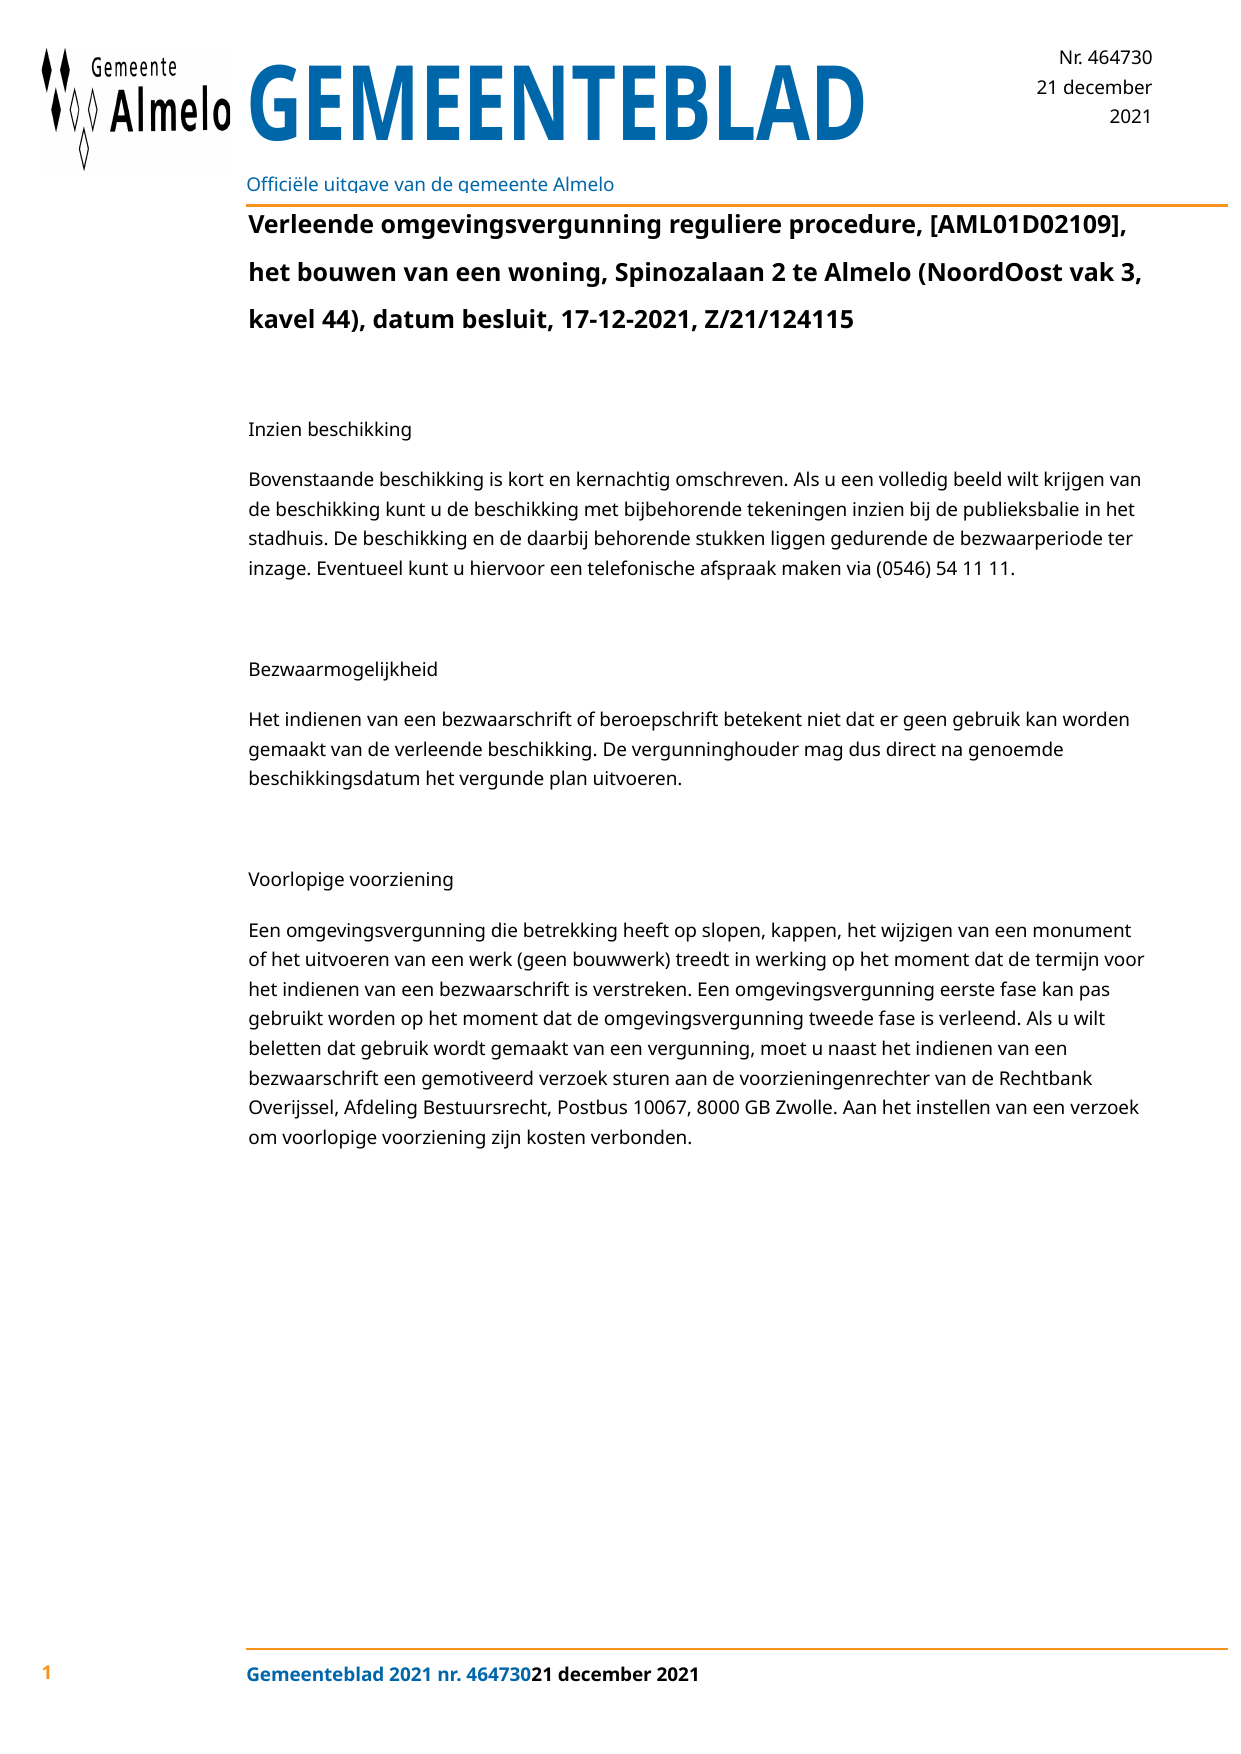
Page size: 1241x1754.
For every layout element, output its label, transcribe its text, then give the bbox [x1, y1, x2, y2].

text Voorlopige voorziening [248, 866, 1152, 892]
text Bovenstaande beschikking is kort en kernachtig omschreven. Als u een volledig beeld wilt krijgen van de beschikking kunt u de beschikking met bijbehorende tekeningen inzien bij de publieksbalie in het stadhuis. De beschikking en de daarbij behorende stukken liggen gedurende de bezwaarperiode ter inzage. Eventueel kunt u hiervoor een telefonische afspraak maken via (0546) 54 11 11. [248, 466, 1152, 581]
text Bezwaarmogelijkheid [248, 656, 1152, 682]
text Verleende omgevingsvergunning reguliere procedure, [AML01D02109], het bouwen van een woning, Spinozalaan 2 te Almelo (NoordOost vak 3, kavel 44), datum besluit, 17-12-2021, Z/21/124115 [248, 207, 1152, 336]
text Een omgevingsvergunning die betrekking heeft op slopen, kappen, het wijzigen van een monument of het uitvoeren van een werk (geen bouwwerk) treedt in werking op het moment dat de termijn voor het indienen van een bezwaarschrift is verstreken. Een omgevingsvergunning eerste fase kan pas gebruikt worden op het moment dat de omgevingsvergunning tweede fase is verleend. Als u wilt beletten dat gebruik wordt gemaakt van een vergunning, moet u naast het indienen van een bezwaarschrift een gemotiveerd verzoek sturen aan de voorzieningenrechter van de Rechtbank Overijssel, Afdeling Bestuursrecht, Postbus 10067, 8000 GB Zwolle. Aan het instellen van een verzoek om voorlopige voorziening zijn kosten verbonden. [248, 917, 1152, 1149]
text Inzien beschikking [248, 416, 1152, 442]
text Het indienen van een bezwaarschrift of beroepschrift betekent niet dat er geen gebruik kan worden gemaakt van de verleende beschikking. De vergunninghouder mag dus direct na genoemde beschikkingsdatum het vergunde plan uitvoeren. [248, 706, 1152, 791]
picture [41, 47, 231, 172]
